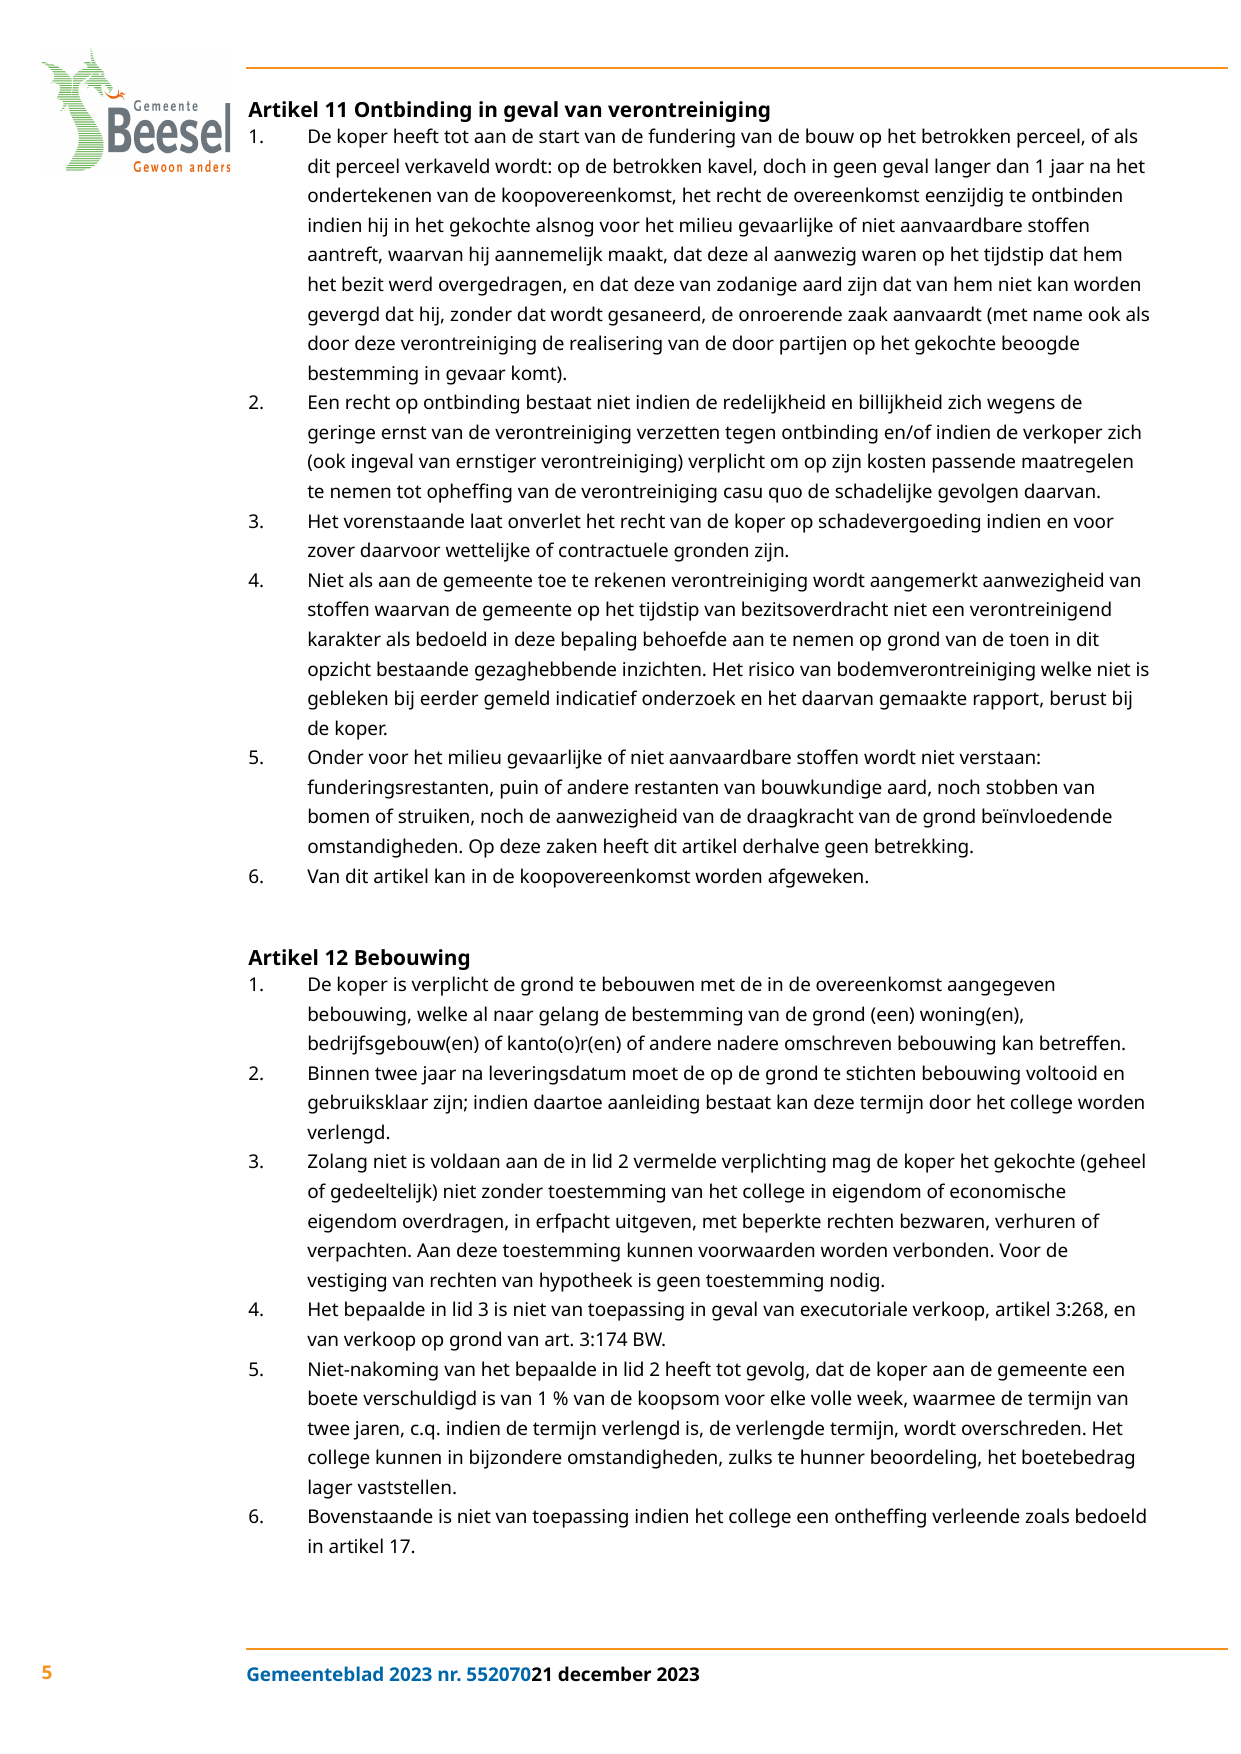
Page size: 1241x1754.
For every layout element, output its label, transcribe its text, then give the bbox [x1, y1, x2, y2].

text Artikel 11 Ontbinding in geval van verontreiniging [248, 95, 1152, 123]
list Het vorenstaande laat onverlet het recht van de koper op schadevergoeding indien en voor zover daarvoor wettelijke of contractuele gronden zijn. [248, 508, 1152, 563]
list De koper heeft tot aan de start van de fundering van de bouw op het betrokken perceel, of als dit perceel verkaveld wordt: op de betrokken kavel, doch in geen geval langer dan 1 jaar na het ondertekenen van de koopovereenkomst, het recht de overeenkomst eenzijdig te ontbinden indien hij in het gekochte alsnog voor het milieu gevaarlijke of niet aanvaardbare stoffen aantreft, waarvan hij aannemelijk maakt, dat deze al aanwezig waren op het tijdstip dat hem het bezit werd overgedragen, en dat deze van zodanige aard zijn dat van hem niet kan worden gevergd dat hij, zonder dat wordt gesaneerd, de onroerende zaak aanvaardt (met name ook als door deze verontreiniging de realisering van de door partijen op het gekochte beoogde bestemming in gevaar komt). [248, 123, 1152, 386]
list Een recht op ontbinding bestaat niet indien de redelijkheid en billijkheid zich wegens de geringe ernst van de verontreiniging verzetten tegen ontbinding en/of indien de verkoper zich (ook ingeval van ernstiger verontreiniging) verplicht om op zijn kosten passende maatregelen te nemen tot opheffing van de verontreiniging casu quo de schadelijke gevolgen daarvan. [248, 389, 1152, 504]
list Bovenstaande is niet van toepassing indien het college een ontheffing verleende zoals bedoeld in artikel 17. [248, 1504, 1152, 1559]
list Binnen twee jaar na leveringsdatum moet de op de grond te stichten bebouwing voltooid en gebruiksklaar zijn; indien daartoe aanleiding bestaat kan deze termijn door het college worden verlengd. [248, 1060, 1152, 1145]
list Het bepaalde in lid 3 is niet van toepassing in geval van executoriale verkoop, artikel 3:268, en van verkoop op grond van art. 3:174 BW. [248, 1297, 1152, 1352]
list funderingsrestanten, puin of andere restanten van bouwkundige aard, noch stobben van bomen of struiken, noch de aanwezigheid van de draagkracht van de grond beïnvloedende omstandigheden. Op deze zaken heeft dit artikel derhalve geen betrekking. [248, 774, 1152, 859]
list De koper is verplicht de grond te bebouwen met de in de overeenkomst aangegeven bebouwing, welke al naar gelang de bestemming van de grond (een) woning(en), bedrijfsgebouw(en) of kanto(o)r(en) of andere nadere omschreven bebouwing kan betreffen. [248, 971, 1152, 1056]
list Niet-nakoming van het bepaalde in lid 2 heeft tot gevolg, dat de koper aan de gemeente een boete verschuldigd is van 1 % van de koopsom voor elke volle week, waarmee de termijn van twee jaren, c.q. indien de termijn verlengd is, de verlengde termijn, wordt overschreden. Het college kunnen in bijzondere omstandigheden, zulks te hunner beoordeling, het boetebedrag lager vaststellen. [248, 1356, 1152, 1500]
text Artikel 12 Bebouwing [248, 943, 1152, 971]
list Van dit artikel kan in de koopovereenkomst worden afgeweken. [248, 863, 1152, 888]
list Niet als aan de gemeente toe te rekenen verontreiniging wordt aangemerkt aanwezigheid van stoffen waarvan de gemeente op het tijdstip van bezitsoverdracht niet een verontreinigend karakter als bedoeld in deze bepaling behoefde aan te nemen op grond van de toen in dit opzicht bestaande gezaghebbende inzichten. Het risico van bodemverontreiniging welke niet is gebleken bij eerder gemeld indicatief onderzoek en het daarvan gemaakte rapport, berust bij de koper. [248, 567, 1152, 741]
list Zolang niet is voldaan aan de in lid 2 vermelde verplichting mag de koper het gekochte (geheel of gedeeltelijk) niet zonder toestemming van het college in eigendom of economische eigendom overdragen, in erfpacht uitgeven, met beperkte rechten bezwaren, verhuren of verpachten. Aan deze toestemming kunnen voorwaarden worden verbonden. Voor de vestiging van rechten van hypotheek is geen toestemming nodig. [248, 1149, 1152, 1293]
list Onder voor het milieu gevaarlijke of niet aanvaardbare stoffen wordt niet verstaan: [248, 744, 1152, 770]
picture [41, 47, 231, 172]
